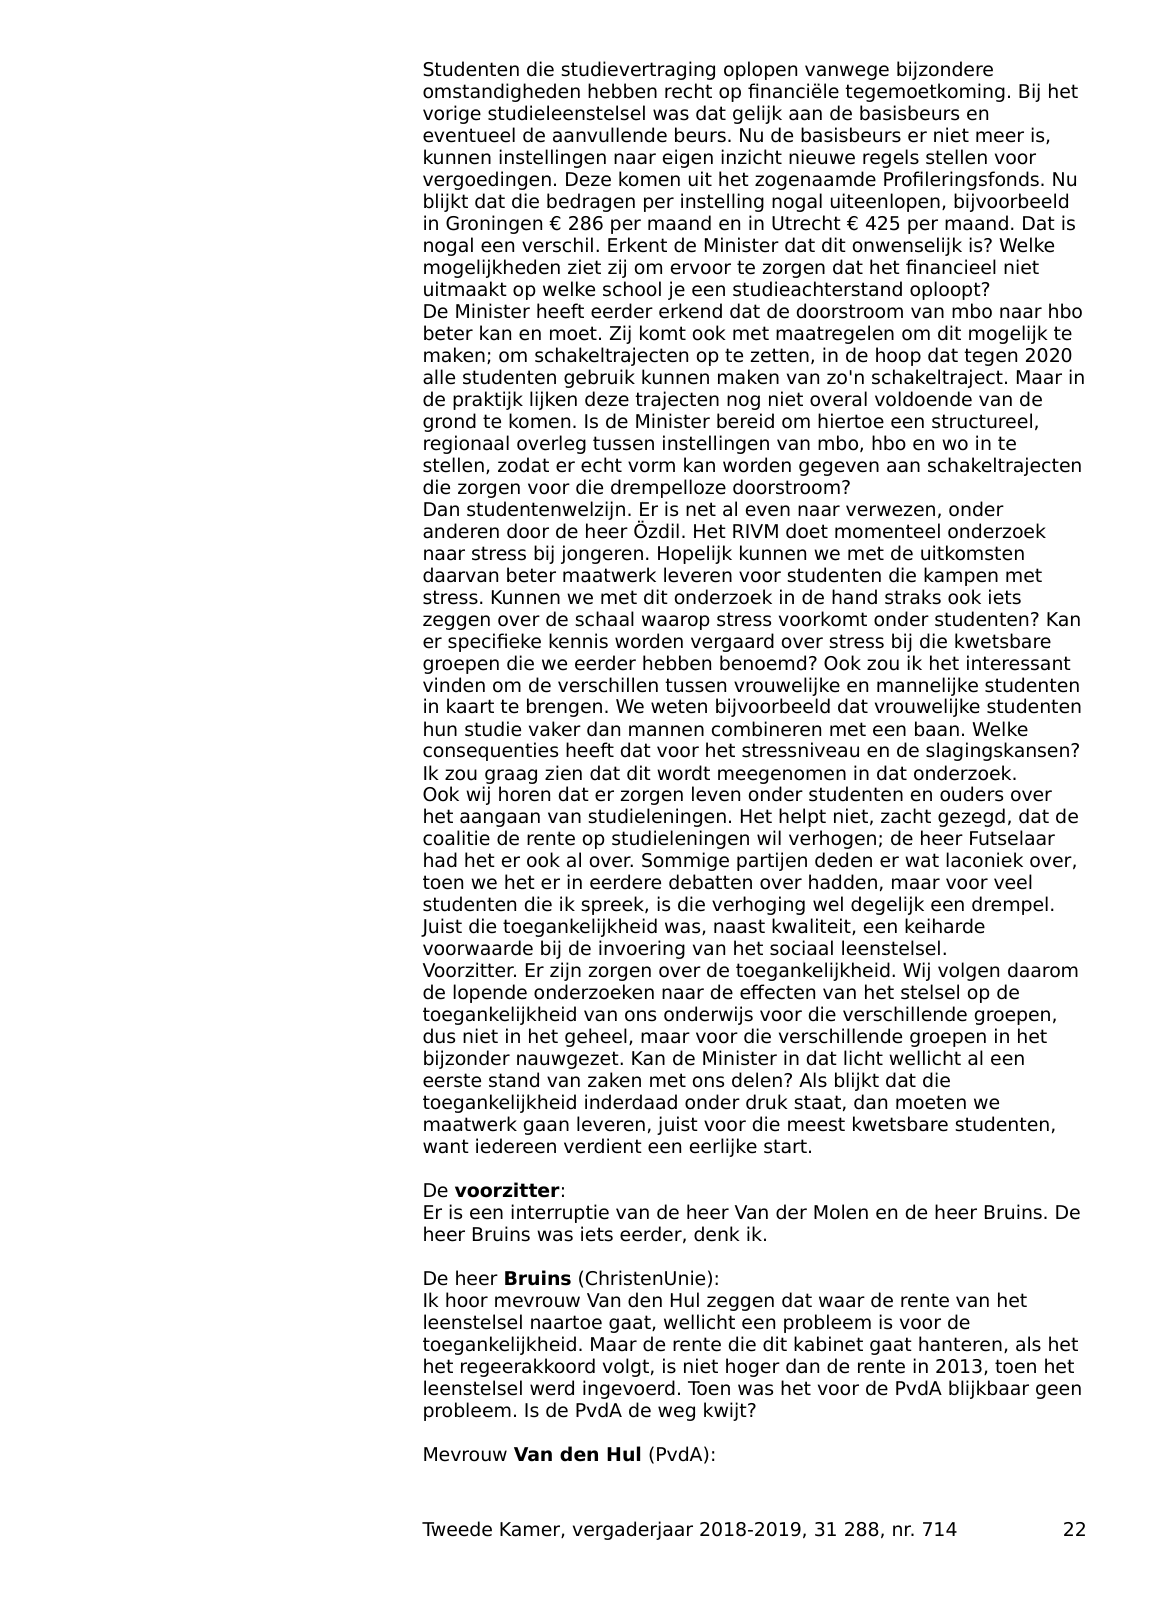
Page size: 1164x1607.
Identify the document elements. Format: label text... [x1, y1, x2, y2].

text Ik hoor mevrouw Van den Hul zeggen dat waar de rente van het leenstelsel naartoe gaat, wellicht een probleem is voor de toegankelijkheid. Maar de rente die dit kabinet gaat hanteren, als het het regeerakkoord volgt, is niet hoger dan de rente in 2013, toen het leenstelsel werd ingevoerd. Toen was het voor de PvdA blijkbaar geen probleem. Is de PvdA de weg kwijt? [422, 1290, 1087, 1422]
text Dan studentenwelzijn. Er is net al even naar verwezen, onder anderen door de heer Özdil. Het RIVM doet momenteel onderzoek naar stress bij jongeren. Hopelijk kunnen we met de uitkomsten daarvan beter maatwerk leveren voor studenten die kampen met stress. Kunnen we met dit onderzoek in de hand straks ook iets zeggen over de schaal waarop stress voorkomt onder studenten? Kan er specifieke kennis worden vergaard over stress bij die kwetsbare groepen die we eerder hebben benoemd? Ook zou ik het interessant vinden om de verschillen tussen vrouwelijke en mannelijke studenten in kaart te brengen. We weten bijvoorbeeld dat vrouwelijke studenten hun studie vaker dan mannen combineren met een baan. Welke consequenties heeft dat voor het stressniveau en de slagingskansen? Ik zou graag zien dat dit wordt meegenomen in dat onderzoek. [422, 499, 1087, 784]
text De voorzitter: [422, 1180, 1087, 1202]
text Mevrouw Van den Hul (PvdA): [422, 1444, 1087, 1466]
text Voorzitter. Er zijn zorgen over de toegankelijkheid. Wij volgen daarom de lopende onderzoeken naar de effecten van het stelsel op de toegankelijkheid van ons onderwijs voor die verschillende groepen, dus niet in het geheel, maar voor die verschillende groepen in het bijzonder nauwgezet. Kan de Minister in dat licht wellicht al een eerste stand van zaken met ons delen? Als blijkt dat die toegankelijkheid inderdaad onder druk staat, dan moeten we maatwerk gaan leveren, juist voor die meest kwetsbare studenten, want iedereen verdient een eerlijke start. [422, 960, 1087, 1158]
text Ook wij horen dat er zorgen leven onder studenten en ouders over het aangaan van studieleningen. Het helpt niet, zacht gezegd, dat de coalitie de rente op studieleningen wil verhogen; de heer Futselaar had het er ook al over. Sommige partijen deden er wat laconiek over, toen we het er in eerdere debatten over hadden, maar voor veel studenten die ik spreek, is die verhoging wel degelijk een drempel. Juist die toegankelijkheid was, naast kwaliteit, een keiharde voorwaarde bij de invoering van het sociaal leenstelsel. [422, 784, 1087, 960]
text De Minister heeft eerder erkend dat de doorstroom van mbo naar hbo beter kan en moet. Zij komt ook met maatregelen om dit mogelijk te maken; om schakeltrajecten op te zetten, in de hoop dat tegen 2020 alle studenten gebruik kunnen maken van zo'n schakeltraject. Maar in de praktijk lijken deze trajecten nog niet overal voldoende van de grond te komen. Is de Minister bereid om hiertoe een structureel, regionaal overleg tussen instellingen van mbo, hbo en wo in te stellen, zodat er echt vorm kan worden gegeven aan schakeltrajecten die zorgen voor die drempelloze doorstroom? [422, 301, 1087, 499]
text Er is een interruptie van de heer Van der Molen en de heer Bruins. De heer Bruins was iets eerder, denk ik. [422, 1202, 1087, 1246]
text De heer Bruins (ChristenUnie): [422, 1268, 1087, 1290]
text Studenten die studievertraging oplopen vanwege bijzondere omstandigheden hebben recht op financiële tegemoetkoming. Bij het vorige studieleenstelsel was dat gelijk aan de basisbeurs en eventueel de aanvullende beurs. Nu de basisbeurs er niet meer is, kunnen instellingen naar eigen inzicht nieuwe regels stellen voor vergoedingen. Deze komen uit het zogenaamde Profileringsfonds. Nu blijkt dat die bedragen per instelling nogal uiteenlopen, bijvoorbeeld in Groningen € 286 per maand en in Utrecht € 425 per maand. Dat is nogal een verschil. Erkent de Minister dat dit onwenselijk is? Welke mogelijkheden ziet zij om ervoor te zorgen dat het financieel niet uitmaakt op welke school je een studieachterstand oploopt? [422, 59, 1087, 301]
